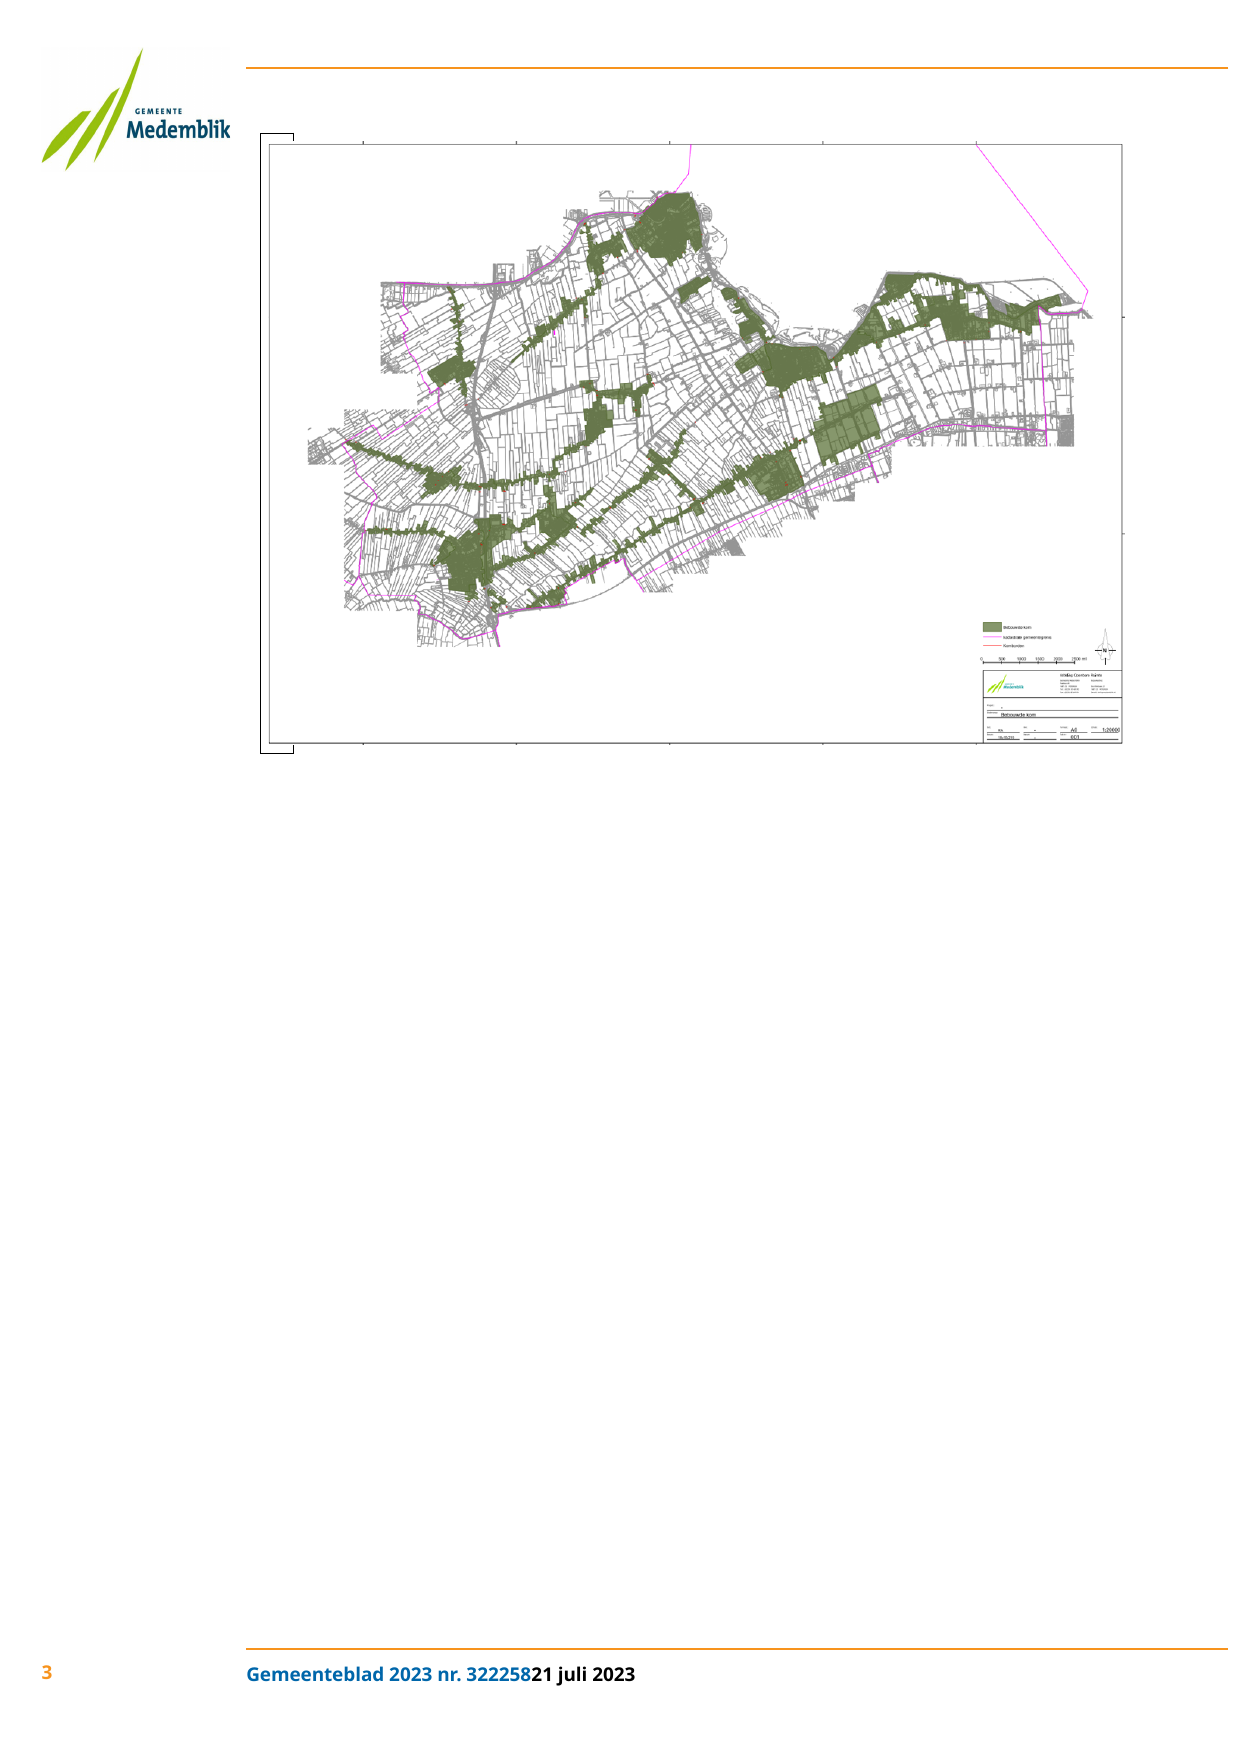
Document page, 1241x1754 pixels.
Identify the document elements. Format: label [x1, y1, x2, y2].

picture [268, 141, 1125, 745]
picture [41, 47, 231, 172]
